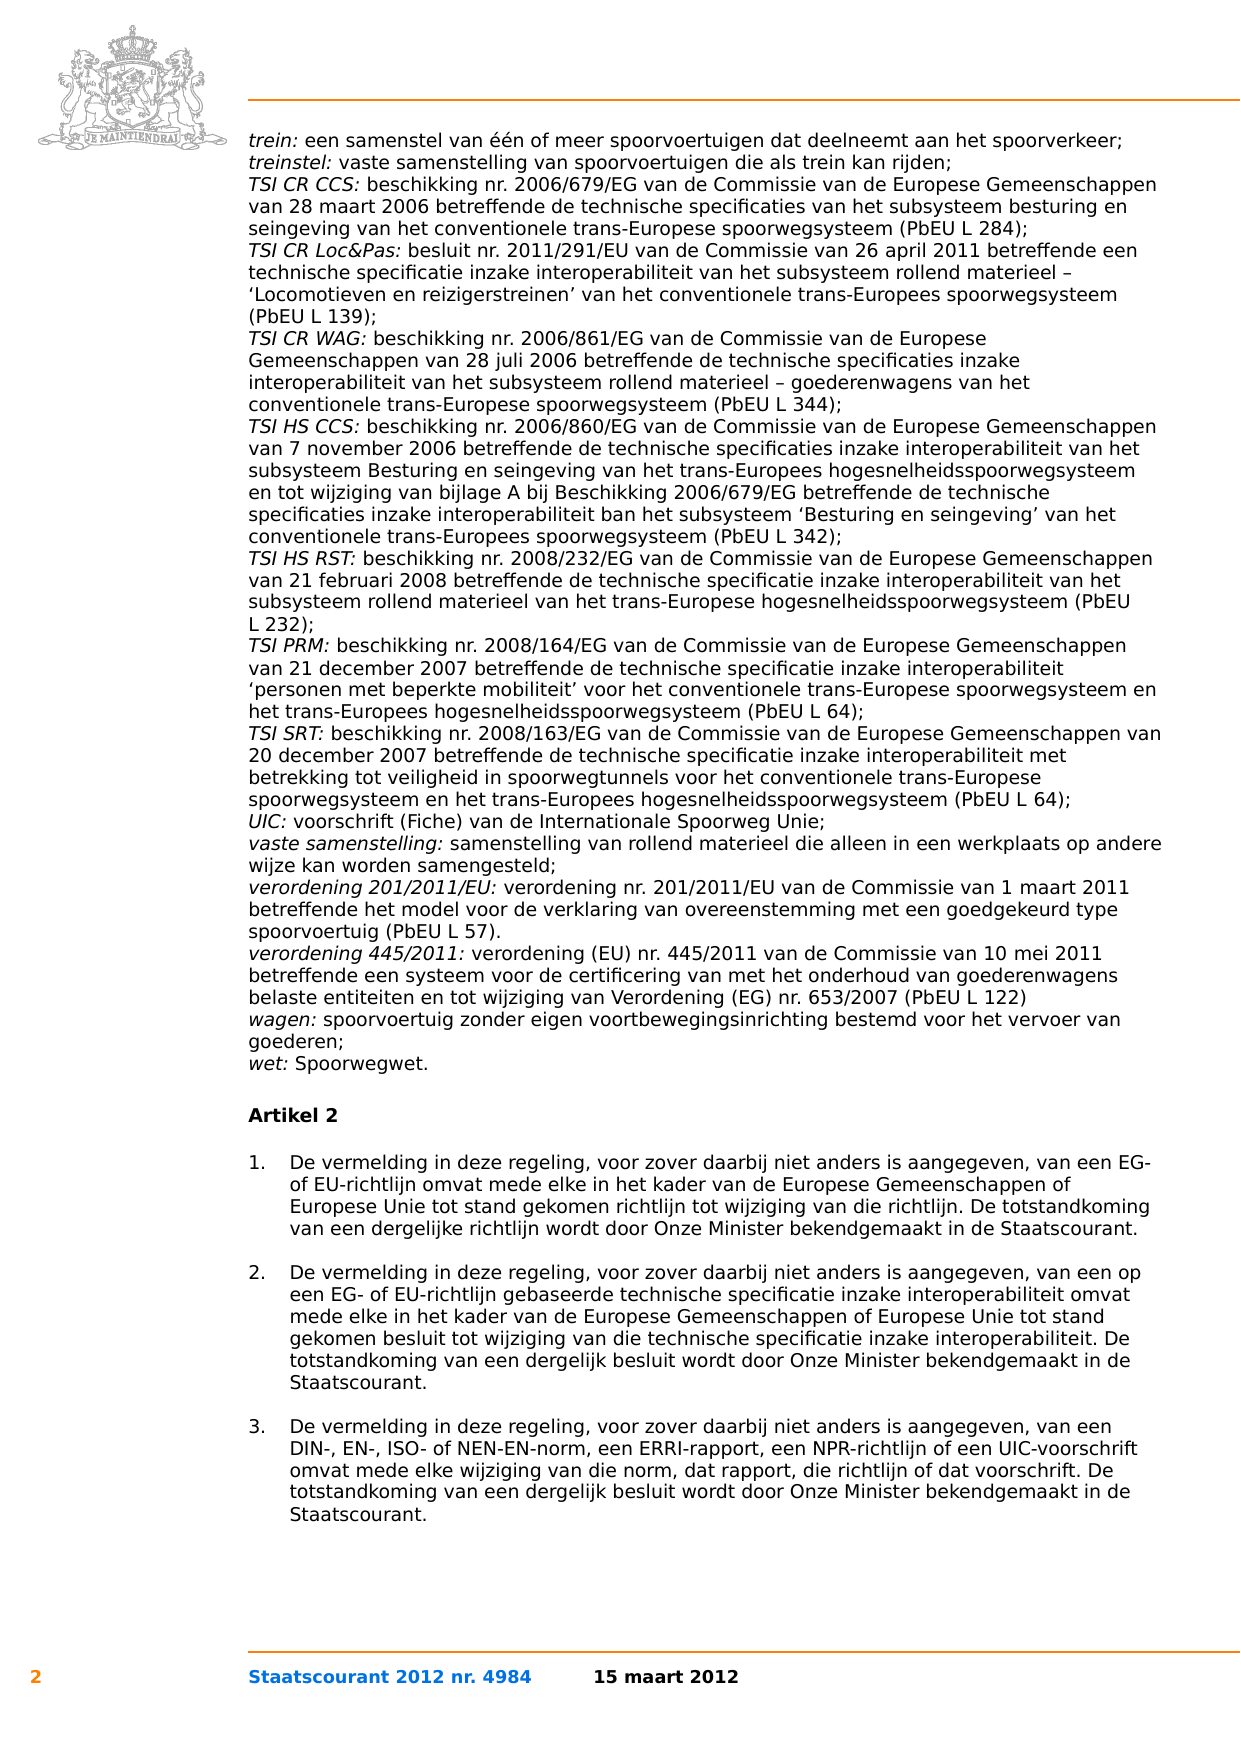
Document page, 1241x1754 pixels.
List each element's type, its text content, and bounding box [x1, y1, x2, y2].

text treinstel: vaste samenstelling van spoorvoertuigen die als trein kan rijden; [248, 152, 1163, 174]
text 1. De vermelding in deze regeling, voor zover daarbij niet anders is aangegeven, van een EG- of EU-richtlijn omvat mede elke in het kader van de Europese Gemeenschappen of Europese Unie tot stand gekomen richtlijn tot wijziging van die richtlijn. De totstandkoming van een dergelijke richtlijn wordt door Onze Minister bekendgemaakt in de Staatscourant. [248, 1152, 1163, 1240]
text TSI CR Loc&Pas: besluit nr. 2011/291/EU van de Commissie van 26 april 2011 betreffende een technische specificatie inzake interoperabiliteit van het subsysteem rollend materieel – ‘Locomotieven en reizigerstreinen’ van het conventionele trans-Europees spoorwegsysteem (PbEU L 139); [248, 240, 1163, 328]
text 2. De vermelding in deze regeling, voor zover daarbij niet anders is aangegeven, van een op een EG- of EU-richtlijn gebaseerde technische specificatie inzake interoperabiliteit omvat mede elke in het kader van de Europese Gemeenschappen of Europese Unie tot stand gekomen besluit tot wijziging van die technische specificatie inzake interoperabiliteit. De totstandkoming van een dergelijk besluit wordt door Onze Minister bekendgemaakt in de Staatscourant. [248, 1262, 1163, 1394]
text UIC: voorschrift (Fiche) van de Internationale Spoorweg Unie; [248, 811, 1163, 833]
text vaste samenstelling: samenstelling van rollend materieel die alleen in een werkplaats op andere wijze kan worden samengesteld; [248, 833, 1163, 877]
text verordening 445/2011: verordening (EU) nr. 445/2011 van de Commissie van 10 mei 2011 betreffende een systeem voor de certificering van met het onderhoud van goederenwagens belaste entiteiten en tot wijziging van Verordening (EG) nr. 653/2007 (PbEU L 122) [248, 943, 1163, 1009]
text TSI CR WAG: beschikking nr. 2006/861/EG van de Commissie van de Europese Gemeenschappen van 28 juli 2006 betreffende de technische specificaties inzake interoperabiliteit van het subsysteem rollend materieel – goederenwagens van het conventionele trans-Europese spoorwegsysteem (PbEU L 344); [248, 328, 1163, 416]
text wet: Spoorwegwet. [248, 1053, 1163, 1075]
text TSI CR CCS: beschikking nr. 2006/679/EG van de Commissie van de Europese Gemeenschappen van 28 maart 2006 betreffende de technische specificaties van het subsysteem besturing en seingeving van het conventionele trans-Europese spoorwegsysteem (PbEU L 284); [248, 174, 1163, 240]
picture [38, 25, 227, 150]
text TSI HS CCS: beschikking nr. 2006/860/EG van de Commissie van de Europese Gemeenschappen van 7 november 2006 betreffende de technische specificaties inzake interoperabiliteit van het subsysteem Besturing en seingeving van het trans-Europees hogesnelheidsspoorwegsysteem en tot wijziging van bijlage A bij Beschikking 2006/679/EG betreffende de technische specificaties inzake interoperabiliteit ban het subsysteem ‘Besturing en seingeving’ van het conventionele trans-Europees spoorwegsysteem (PbEU L 342); [248, 416, 1163, 547]
subtitle Artikel 2 [248, 1105, 1163, 1127]
text trein: een samenstel van één of meer spoorvoertuigen dat deelneemt aan het spoorverkeer; [248, 130, 1163, 152]
text 3. De vermelding in deze regeling, voor zover daarbij niet anders is aangegeven, van een DIN-, EN-, ISO- of NEN-EN-norm, een ERRI-rapport, een NPR-richtlijn of een UIC-voorschrift omvat mede elke wijziging van die norm, dat rapport, die richtlijn of dat voorschrift. De totstandkoming van een dergelijk besluit wordt door Onze Minister bekendgemaakt in de Staatscourant. [248, 1416, 1163, 1525]
text wagen: spoorvoertuig zonder eigen voortbewegingsinrichting bestemd voor het vervoer van goederen; [248, 1009, 1163, 1053]
text verordening 201/2011/EU: verordening nr. 201/2011/EU van de Commissie van 1 maart 2011 betreffende het model voor de verklaring van overeenstemming met een goedgekeurd type spoorvoertuig (PbEU L 57). [248, 877, 1163, 943]
text TSI PRM: beschikking nr. 2008/164/EG van de Commissie van de Europese Gemeenschappen van 21 december 2007 betreffende de technische specificatie inzake interoperabiliteit ‘personen met beperkte mobiliteit’ voor het conventionele trans-Europese spoorwegsysteem en het trans-Europees hogesnelheidsspoorwegsysteem (PbEU L 64); [248, 635, 1163, 723]
text TSI SRT: beschikking nr. 2008/163/EG van de Commissie van de Europese Gemeenschappen van 20 december 2007 betreffende de technische specificatie inzake interoperabiliteit met betrekking tot veiligheid in spoorwegtunnels voor het conventionele trans-Europese spoorwegsysteem en het trans-Europees hogesnelheidsspoorwegsysteem (PbEU L 64); [248, 723, 1163, 811]
text TSI HS RST: beschikking nr. 2008/232/EG van de Commissie van de Europese Gemeenschappen van 21 februari 2008 betreffende de technische specificatie inzake interoperabiliteit van het subsysteem rollend materieel van het trans-Europese hogesnelheidsspoorwegsysteem (PbEU L 232); [248, 547, 1163, 635]
